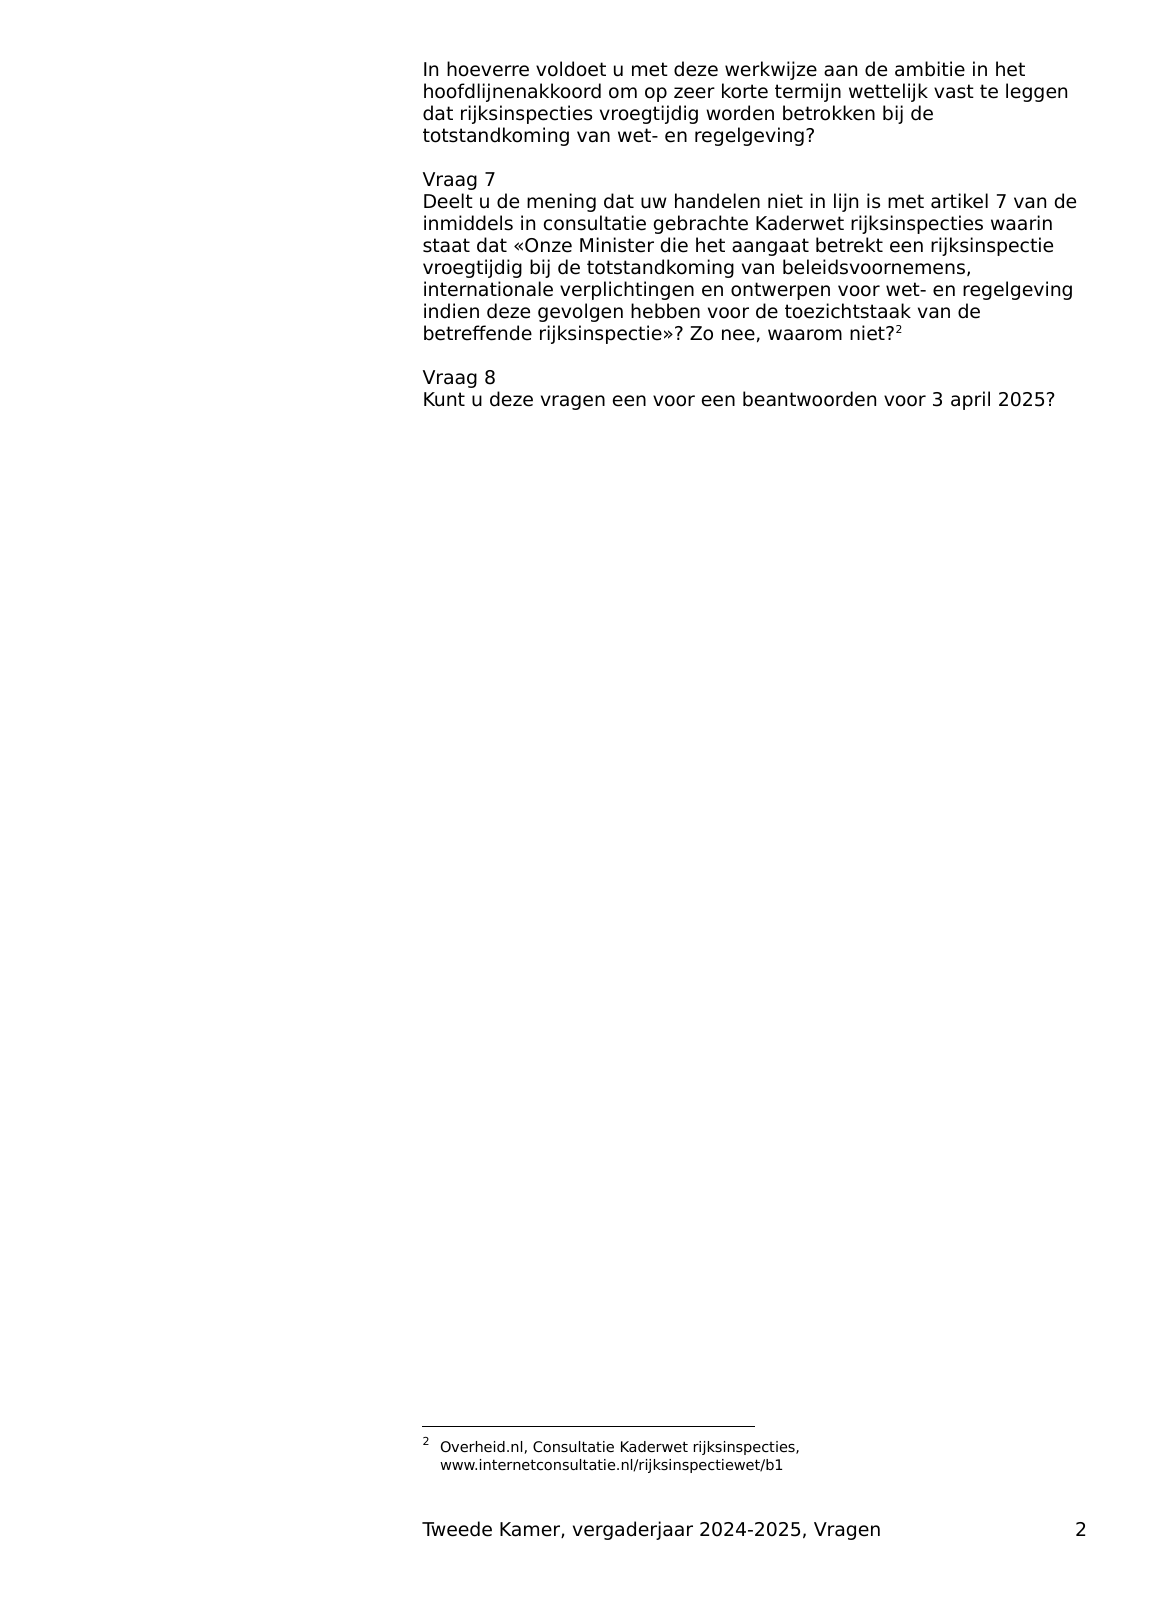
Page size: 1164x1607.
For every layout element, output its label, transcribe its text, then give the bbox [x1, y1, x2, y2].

text In hoeverre voldoet u met deze werkwijze aan de ambitie in het hoofdlijnenakkoord om op zeer korte termijn wettelijk vast te leggen dat rijksinspecties vroegtijdig worden betrokken bij de totstandkoming van wet- en regelgeving? [422, 59, 1087, 147]
text Kunt u deze vragen een voor een beantwoorden voor 3 april 2025? [422, 389, 1087, 411]
text Vraag 7 [422, 169, 1087, 191]
text Deelt u de mening dat uw handelen niet in lijn is met artikel 7 van de inmiddels in consultatie gebrachte Kaderwet rijksinspecties waarin staat dat «Onze Minister die het aangaat betrekt een rijksinspectie vroegtijdig bij de totstandkoming van beleidsvoornemens, internationale verplichtingen en ontwerpen voor wet- en regelgeving indien deze gevolgen hebben voor de toezichtstaak van de betreffende rijksinspectie»? Zo nee, waarom niet? [422, 191, 1087, 345]
text Overheid.nl, Consultatie Kaderwet rijksinspecties, www.internetconsultatie.nl/rijksinspectiewet/b1 [422, 1435, 1087, 1474]
text Vraag 8 [422, 367, 1087, 389]
